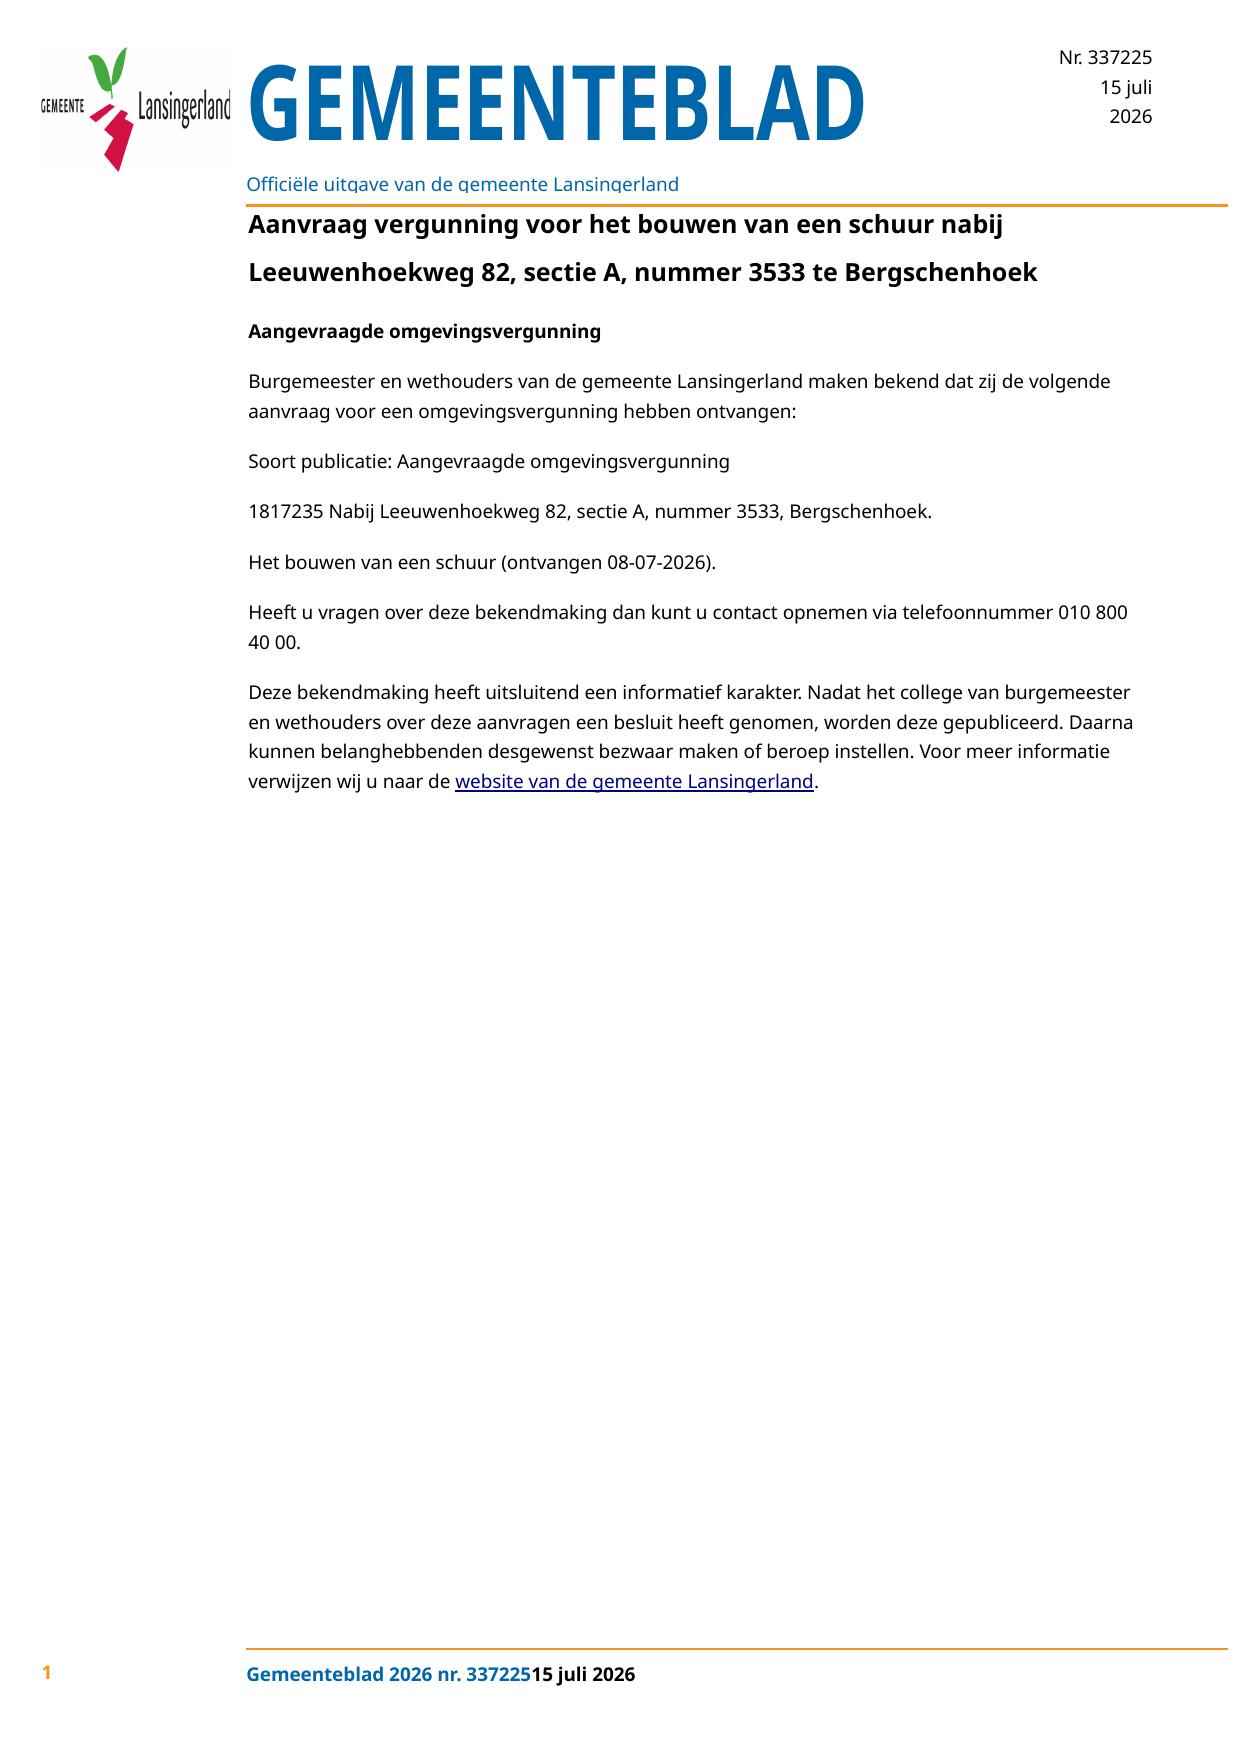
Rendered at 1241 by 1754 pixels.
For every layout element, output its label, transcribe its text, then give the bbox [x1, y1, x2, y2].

text Het bouwen van een schuur (ontvangen 08-07-2026). [248, 549, 1152, 575]
text Heeft u vragen over deze bekendmaking dan kunt u contact opnemen via telefoonnummer 010 800 40 00. [248, 599, 1152, 655]
text Soort publicatie: Aangevraagde omgevingsvergunning [248, 448, 1152, 474]
text 1817235 Nabij Leeuwenhoekweg 82, sectie A, nummer 3533, Bergschenhoek. [248, 499, 1152, 524]
text Aanvraag vergunning voor het bouwen van een schuur nabij Leeuwenhoekweg 82, sectie A, nummer 3533 te Bergschenhoek [248, 207, 1152, 288]
picture [41, 47, 231, 172]
text Burgemeester en wethouders van de gemeente Lansingerland maken bekend dat zij de volgende aanvraag voor een omgevingsvergunning hebben ontvangen: [248, 368, 1152, 424]
text Deze bekendmaking heeft uitsluitend een informatief karakter. Nadat het college van burgemeester en wethouders over deze aanvragen een besluit heeft genomen, worden deze gepubliceerd. Daarna kunnen belanghebbenden desgewenst bezwaar maken of beroep instellen. Voor meer informatie verwijzen wij u naar de website van de gemeente Lansingerland. [248, 679, 1152, 794]
text Aangevraagde omgevingsvergunning [248, 318, 1152, 344]
